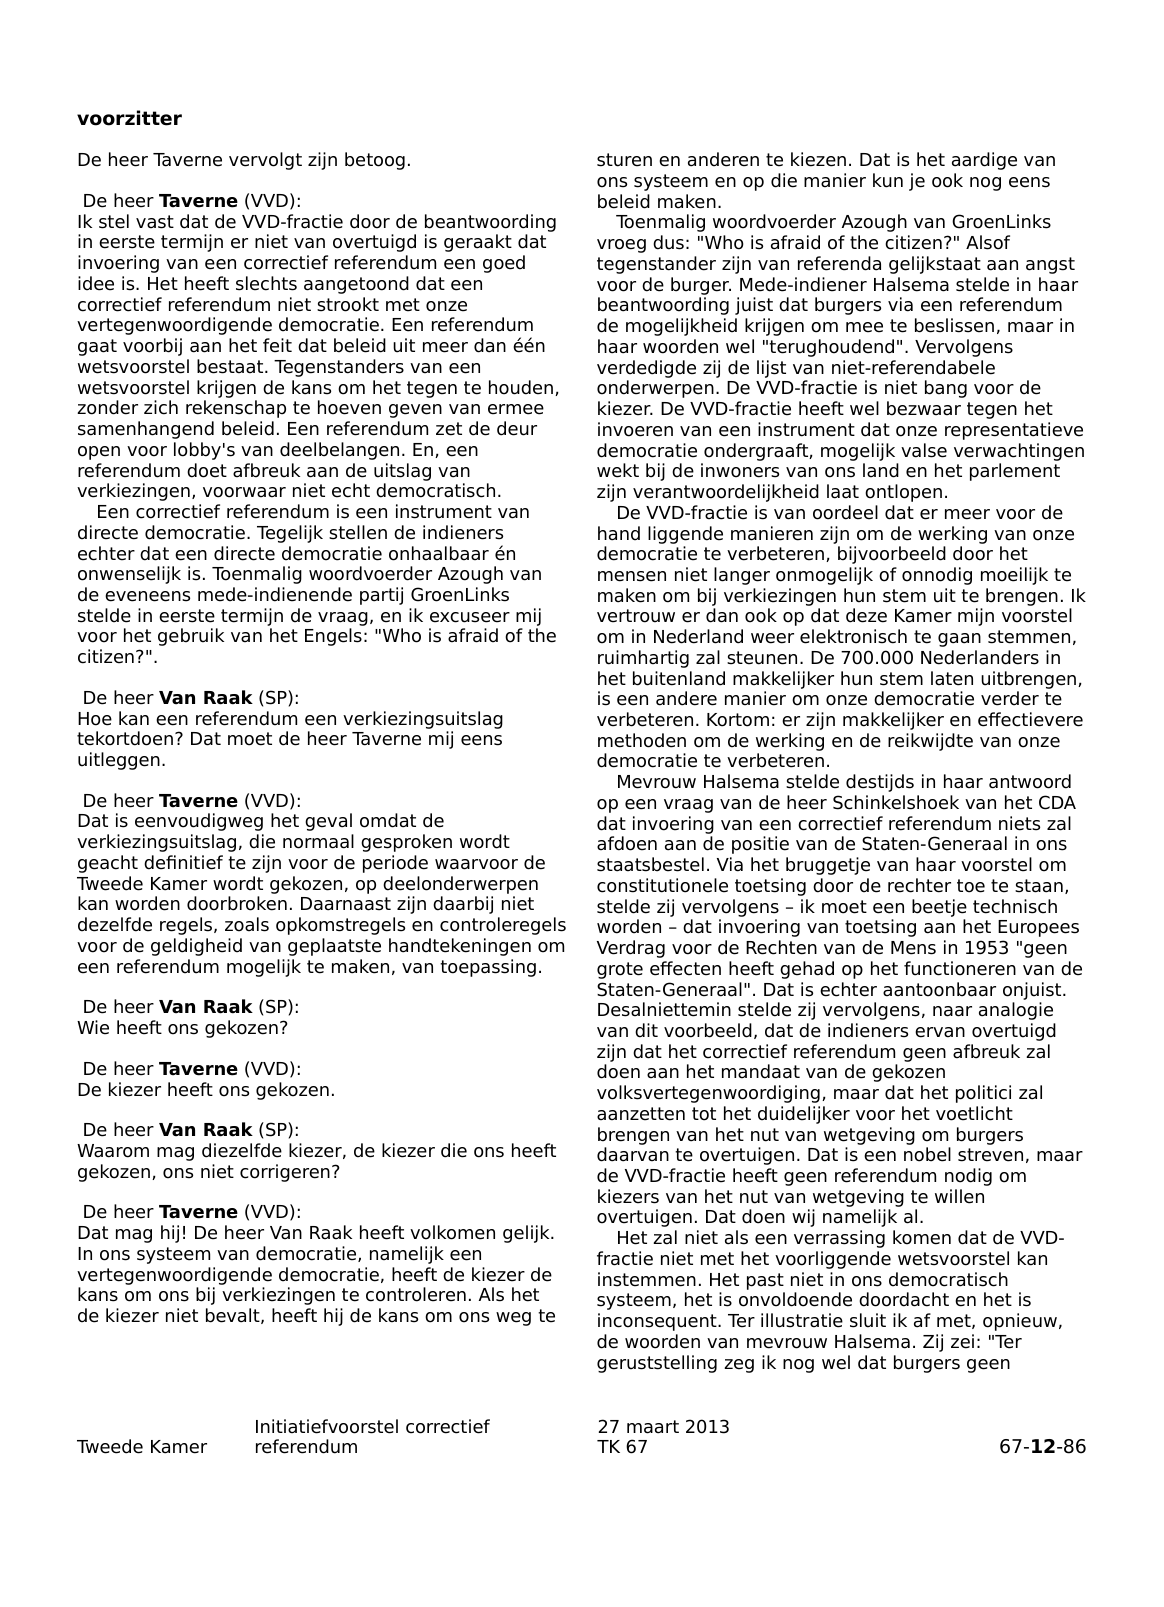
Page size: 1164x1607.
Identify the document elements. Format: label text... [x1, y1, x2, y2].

text Wie heeft ons gekozen? [77, 1018, 567, 1039]
text Dat is eenvoudigweg het geval omdat de verkiezingsuitslag, die normaal gesproken wordt geacht definitief te zijn voor de periode waarvoor de Tweede Kamer wordt gekozen, op deelonderwerpen kan worden doorbroken. Daarnaast zijn daarbij niet dezelfde regels, zoals opkomstregels en controleregels voor de geldigheid van geplaatste handtekeningen om een referendum mogelijk te maken, van toepassing. [77, 811, 567, 977]
text sturen en anderen te kiezen. Dat is het aardige van ons systeem en op die manier kun je ook nog eens beleid maken. [596, 150, 1087, 212]
text De heer Taverne vervolgt zijn betoog. [77, 150, 567, 171]
text De heer Taverne (VVD): [77, 1202, 567, 1223]
text De heer Van Raak (SP): [77, 688, 567, 708]
text De heer Van Raak (SP): [77, 997, 567, 1018]
text De kiezer heeft ons gekozen. [77, 1079, 567, 1100]
text De heer Van Raak (SP): [77, 1120, 567, 1141]
text De heer Taverne (VVD): [77, 791, 567, 811]
text Ik stel vast dat de VVD-fractie door de beantwoording in eerste termijn er niet van overtuigd is geraakt dat invoering van een correctief referendum een goed idee is. Het heeft slechts aangetoond dat een correctief referendum niet strookt met onze vertegenwoordigende democratie. Een referendum gaat voorbij aan het feit dat beleid uit meer dan één wetsvoorstel bestaat. Tegenstanders van een wetsvoorstel krijgen de kans om het tegen te houden, zonder zich rekenschap te hoeven geven van ermee samenhangend beleid. Een referendum zet de deur open voor lobby's van deelbelangen. En, een referendum doet afbreuk aan de uitslag van verkiezingen, voorwaar niet echt democratisch. [77, 212, 567, 502]
text De VVD-fractie is van oordeel dat er meer voor de hand liggende manieren zijn om de werking van onze democratie te verbeteren, bijvoorbeeld door het mensen niet langer onmogelijk of onnodig moeilijk te maken om bij verkiezingen hun stem uit te brengen. Ik vertrouw er dan ook op dat deze Kamer mijn voorstel om in Nederland weer elektronisch te gaan stemmen, ruimhartig zal steunen. De 700.000 Nederlanders in het buitenland makkelijker hun stem laten uitbrengen, is een andere manier om onze democratie verder te verbeteren. Kortom: er zijn makkelijker en effectievere methoden om de werking en de reikwijdte van onze democratie te verbeteren. [596, 503, 1087, 772]
text Toenmalig woordvoerder Azough van GroenLinks vroeg dus: "Who is afraid of the citizen?" Alsof tegenstander zijn van referenda gelijkstaat aan angst voor de burger. Mede-indiener Halsema stelde in haar beantwoording juist dat burgers via een referendum de mogelijkheid krijgen om mee te beslissen, maar in haar woorden wel "terughoudend". Vervolgens verdedigde zij de lijst van niet-referendabele onderwerpen. De VVD-fractie is niet bang voor de kiezer. De VVD-fractie heeft wel bezwaar tegen het invoeren van een instrument dat onze representatieve democratie ondergraaft, mogelijk valse verwachtingen wekt bij de inwoners van ons land en het parlement zijn verantwoordelijkheid laat ontlopen. [596, 212, 1087, 503]
text Dat mag hij! De heer Van Raak heeft volkomen gelijk. In ons systeem van democratie, namelijk een vertegenwoordigende democratie, heeft de kiezer de kans om ons bij verkiezingen te controleren. Als het de kiezer niet bevalt, heeft hij de kans om ons weg te [77, 1223, 567, 1327]
text Hoe kan een referendum een verkiezingsuitslag tekortdoen? Dat moet de heer Taverne mij eens uitleggen. [77, 708, 567, 771]
text Mevrouw Halsema stelde destijds in haar antwoord op een vraag van de heer Schinkelshoek van het CDA dat invoering van een correctief referendum niets zal afdoen aan de positie van de Staten-Generaal in ons staatsbestel. Via het bruggetje van haar voorstel om constitutionele toetsing door de rechter toe te staan, stelde zij vervolgens – ik moet een beetje technisch worden – dat invoering van toetsing aan het Europees Verdrag voor de Rechten van de Mens in 1953 "geen grote effecten heeft gehad op het functioneren van de Staten-Generaal". Dat is echter aantoonbaar onjuist. Desalniettemin stelde zij vervolgens, naar analogie van dit voorbeeld, dat de indieners ervan overtuigd zijn dat het correctief referendum geen afbreuk zal doen aan het mandaat van de gekozen volksvertegenwoordiging, maar dat het politici zal aanzetten tot het duidelijker voor het voetlicht brengen van het nut van wetgeving om burgers daarvan te overtuigen. Dat is een nobel streven, maar de VVD-fractie heeft geen referendum nodig om kiezers van het nut van wetgeving te willen overtuigen. Dat doen wij namelijk al. [596, 772, 1087, 1228]
text De heer Taverne (VVD): [77, 191, 567, 212]
text Waarom mag diezelfde kiezer, de kiezer die ons heeft gekozen, ons niet corrigeren? [77, 1141, 567, 1182]
text Een correctief referendum is een instrument van directe democratie. Tegelijk stellen de indieners echter dat een directe democratie onhaalbaar én onwenselijk is. Toenmalig woordvoerder Azough van de eveneens mede-indienende partij GroenLinks stelde in eerste termijn de vraag, en ik excuseer mij voor het gebruik van het Engels: "Who is afraid of the citizen?". [77, 502, 567, 668]
text De heer Taverne (VVD): [77, 1059, 567, 1079]
text Het zal niet als een verrassing komen dat de VVD-fractie niet met het voorliggende wetsvoorstel kan instemmen. Het past niet in ons democratisch systeem, het is onvoldoende doordacht en het is inconsequent. Ter illustratie sluit ik af met, opnieuw, de woorden van mevrouw Halsema. Zij zei: "Ter geruststelling zeg ik nog wel dat burgers geen [596, 1228, 1087, 1373]
